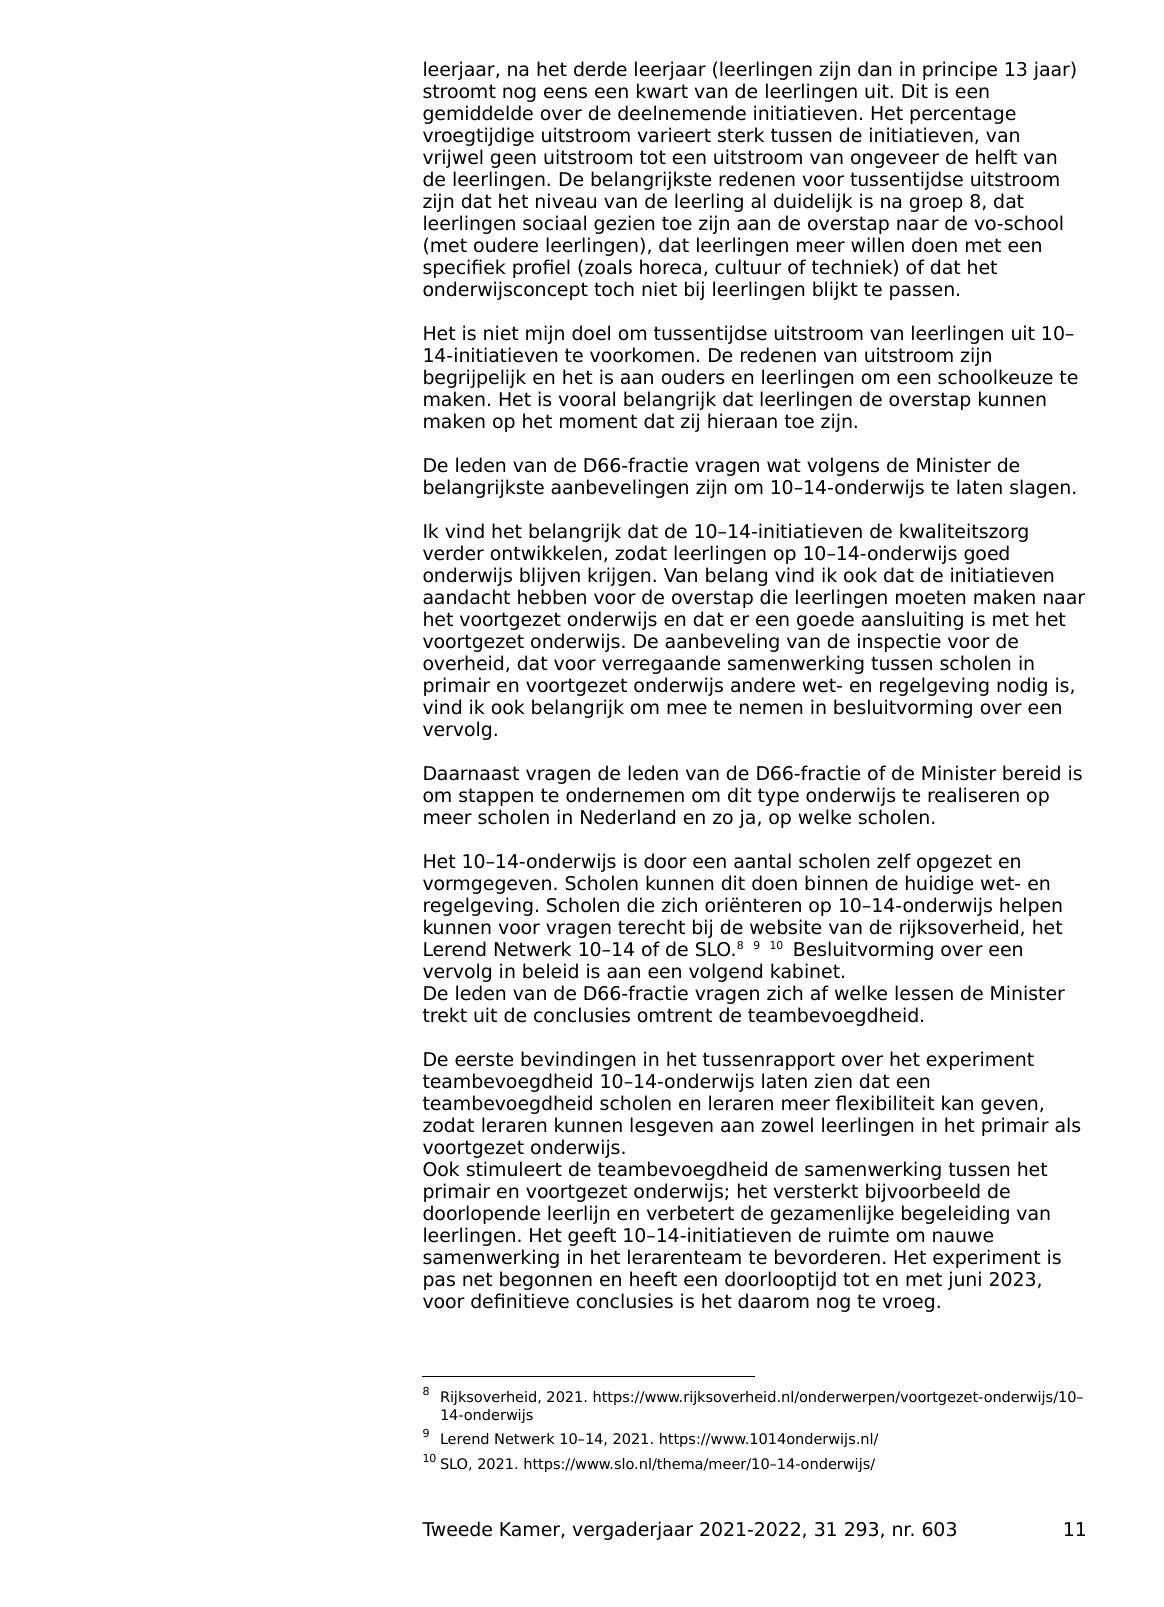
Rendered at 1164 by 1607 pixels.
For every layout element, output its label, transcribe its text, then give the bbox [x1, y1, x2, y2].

text Ik vind het belangrijk dat de 10–14-initiatieven de kwaliteitszorg verder ontwikkelen, zodat leerlingen op 10–14-onderwijs goed onderwijs blijven krijgen. Van belang vind ik ook dat de initiatieven aandacht hebben voor de overstap die leerlingen moeten maken naar het voortgezet onderwijs en dat er een goede aansluiting is met het voortgezet onderwijs. De aanbeveling van de inspectie voor de overheid, dat voor verregaande samenwerking tussen scholen in primair en voortgezet onderwijs andere wet- en regelgeving nodig is, vind ik ook belangrijk om mee te nemen in besluitvorming over een vervolg. [422, 521, 1087, 741]
text Het is niet mijn doel om tussentijdse uitstroom van leerlingen uit 10–14-initiatieven te voorkomen. De redenen van uitstroom zijn begrijpelijk en het is aan ouders en leerlingen om een schoolkeuze te maken. Het is vooral belangrijk dat leerlingen de overstap kunnen maken op het moment dat zij hieraan toe zijn. [422, 323, 1087, 433]
text De eerste bevindingen in het tussenrapport over het experiment teambevoegdheid 10–14-onderwijs laten zien dat een teambevoegdheid scholen en leraren meer flexibiliteit kan geven, zodat leraren kunnen lesgeven aan zowel leerlingen in het primair als voortgezet onderwijs. [422, 1049, 1087, 1159]
text leerjaar, na het derde leerjaar (leerlingen zijn dan in principe 13 jaar) stroomt nog eens een kwart van de leerlingen uit. Dit is een gemiddelde over de deelnemende initiatieven. Het percentage vroegtijdige uitstroom varieert sterk tussen de initiatieven, van vrijwel geen uitstroom tot een uitstroom van ongeveer de helft van de leerlingen. De belangrijkste redenen voor tussentijdse uitstroom zijn dat het niveau van de leerling al duidelijk is na groep 8, dat leerlingen sociaal gezien toe zijn aan de overstap naar de vo-school (met oudere leerlingen), dat leerlingen meer willen doen met een specifiek profiel (zoals horeca, cultuur of techniek) of dat het onderwijsconcept toch niet bij leerlingen blijkt te passen. [422, 59, 1087, 301]
text De leden van de D66-fractie vragen zich af welke lessen de Minister trekt uit de conclusies omtrent de teambevoegdheid. [422, 983, 1087, 1027]
text SLO, 2021. https://www.slo.nl/thema/meer/10–14-onderwijs/ [422, 1452, 1087, 1474]
text Het 10–14-onderwijs is door een aantal scholen zelf opgezet en vormgegeven. Scholen kunnen dit doen binnen de huidige wet- en regelgeving. Scholen die zich oriënteren op 10–14-onderwijs helpen kunnen voor vragen terecht bij de website van de rijksoverheid, het Lerend Netwerk 10–14 of de SLO. Besluitvorming over een vervolg in beleid is aan een volgend kabinet. [422, 851, 1087, 983]
text Rijksoverheid, 2021. https://www.rijksoverheid.nl/onderwerpen/voortgezet-onderwijs/10–14-onderwijs [422, 1385, 1087, 1424]
text Lerend Netwerk 10–14, 2021. https://www.1014onderwijs.nl/ [422, 1427, 1087, 1449]
text De leden van de D66-fractie vragen wat volgens de Minister de belangrijkste aanbevelingen zijn om 10–14-onderwijs te laten slagen. [422, 455, 1087, 499]
text Ook stimuleert de teambevoegdheid de samenwerking tussen het primair en voortgezet onderwijs; het versterkt bijvoorbeeld de doorlopende leerlijn en verbetert de gezamenlijke begeleiding van leerlingen. Het geeft 10–14-initiatieven de ruimte om nauwe samenwerking in het lerarenteam te bevorderen. Het experiment is pas net begonnen en heeft een doorlooptijd tot en met juni 2023, voor definitieve conclusies is het daarom nog te vroeg. [422, 1159, 1087, 1313]
text Daarnaast vragen de leden van de D66-fractie of de Minister bereid is om stappen te ondernemen om dit type onderwijs te realiseren op meer scholen in Nederland en zo ja, op welke scholen. [422, 763, 1087, 829]
